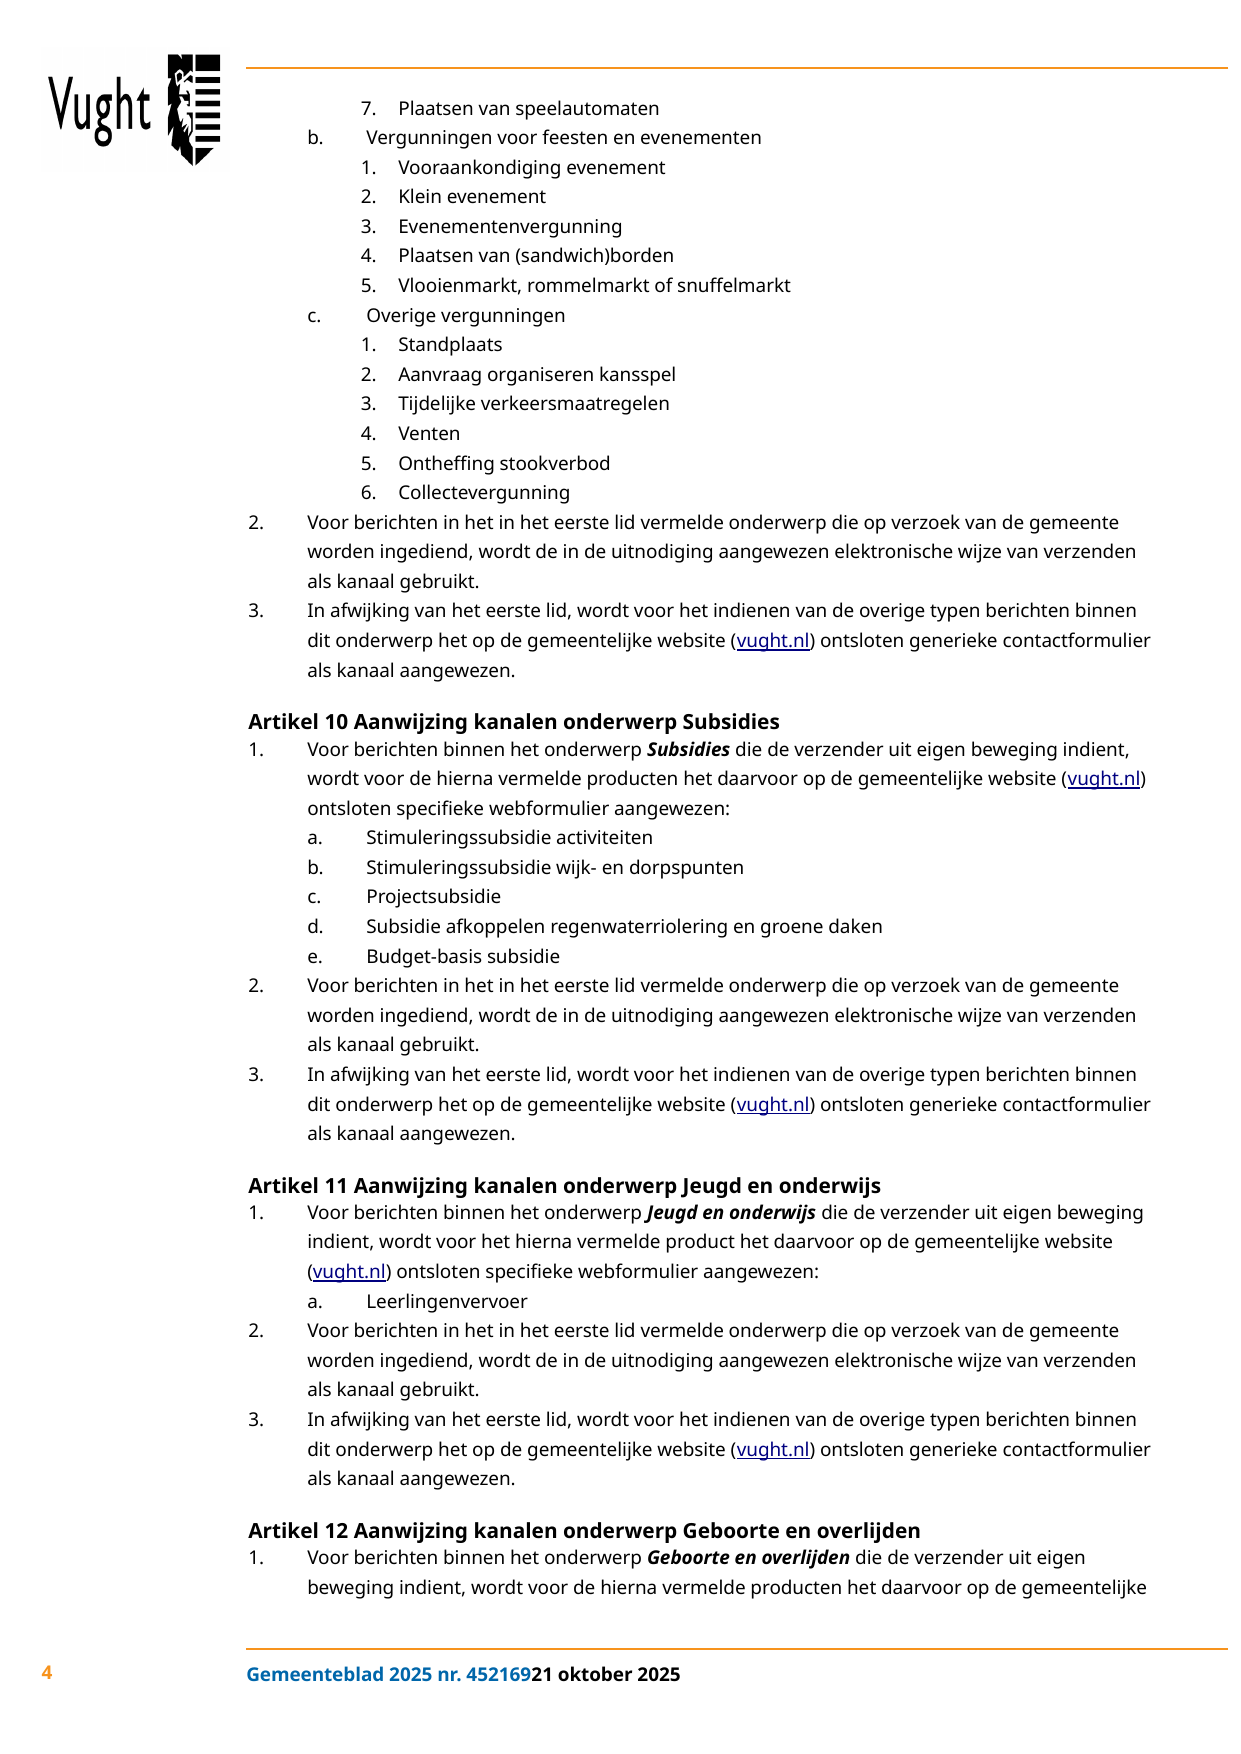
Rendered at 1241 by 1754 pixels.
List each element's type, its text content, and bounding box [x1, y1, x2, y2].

list Voor berichten in het in het eerste lid vermelde onderwerp die op verzoek van de gemeente worden ingediend, wordt de in de uitnodiging aangewezen elektronische wijze van verzenden als kanaal gebruikt. [248, 509, 1152, 594]
list Subsidie afkoppelen regenwaterriolering en groene daken [307, 913, 1152, 939]
list Projectsubsidie [307, 884, 1152, 909]
list Vergunningen voor feesten en evenementen [307, 124, 1152, 150]
list Voor berichten binnen het onderwerp Geboorte en overlijden die de verzender uit eigen beweging indient, wordt voor de hierna vermelde producten het daarvoor op de gemeentelijke [248, 1544, 1152, 1599]
list Voor berichten binnen het onderwerp Subsidies die de verzender uit eigen beweging indient, wordt voor de hierna vermelde producten het daarvoor op de gemeentelijke website (vught.nl) ontsloten specifieke webformulier aangewezen: [248, 736, 1152, 821]
list Plaatsen van speelautomaten [361, 95, 1152, 121]
list Leerlingenvervoer [307, 1288, 1152, 1314]
list In afwijking van het eerste lid, wordt voor het indienen van de overige typen berichten binnen dit onderwerp het op de gemeentelijke website (vught.nl) ontsloten generieke contactformulier als kanaal aangewezen. [248, 1406, 1152, 1491]
list Overige vergunningen [307, 302, 1152, 328]
list Venten [361, 420, 1152, 446]
list In afwijking van het eerste lid, wordt voor het indienen van de overige typen berichten binnen dit onderwerp het op de gemeentelijke website (vught.nl) ontsloten generieke contactformulier als kanaal aangewezen. [248, 598, 1152, 683]
list Stimuleringssubsidie wijk- en dorpspunten [307, 854, 1152, 880]
list Voor berichten binnen het onderwerp Jeugd en onderwijs die de verzender uit eigen beweging indient, wordt voor het hierna vermelde product het daarvoor op de gemeentelijke website (vught.nl) ontsloten specifieke webformulier aangewezen: [248, 1199, 1152, 1284]
list Stimuleringssubsidie activiteiten [307, 824, 1152, 850]
list Aanvraag organiseren kansspel [361, 361, 1152, 387]
list Klein evenement [361, 183, 1152, 209]
list Budget-basis subsidie [307, 943, 1152, 968]
picture [41, 47, 231, 172]
list Vooraankondiging evenement [361, 154, 1152, 180]
list Tijdelijke verkeersmaatregelen [361, 391, 1152, 416]
list Ontheffing stookverbod [361, 450, 1152, 476]
list Vlooienmarkt, rommelmarkt of snuffelmarkt [361, 272, 1152, 298]
list Evenementenvergunning [361, 213, 1152, 239]
text Artikel 10 Aanwijzing kanalen onderwerp Subsidies [248, 707, 1152, 736]
list In afwijking van het eerste lid, wordt voor het indienen van de overige typen berichten binnen dit onderwerp het op de gemeentelijke website (vught.nl) ontsloten generieke contactformulier als kanaal aangewezen. [248, 1061, 1152, 1146]
text Artikel 12 Aanwijzing kanalen onderwerp Geboorte en overlijden [248, 1516, 1152, 1544]
list Voor berichten in het in het eerste lid vermelde onderwerp die op verzoek van de gemeente worden ingediend, wordt de in de uitnodiging aangewezen elektronische wijze van verzenden als kanaal gebruikt. [248, 1317, 1152, 1402]
list Collectevergunning [361, 479, 1152, 505]
list Voor berichten in het in het eerste lid vermelde onderwerp die op verzoek van de gemeente worden ingediend, wordt de in de uitnodiging aangewezen elektronische wijze van verzenden als kanaal gebruikt. [248, 972, 1152, 1057]
text Artikel 11 Aanwijzing kanalen onderwerp Jeugd en onderwijs [248, 1171, 1152, 1199]
list Standplaats [361, 331, 1152, 357]
list Plaatsen van (sandwich)borden [361, 243, 1152, 268]
